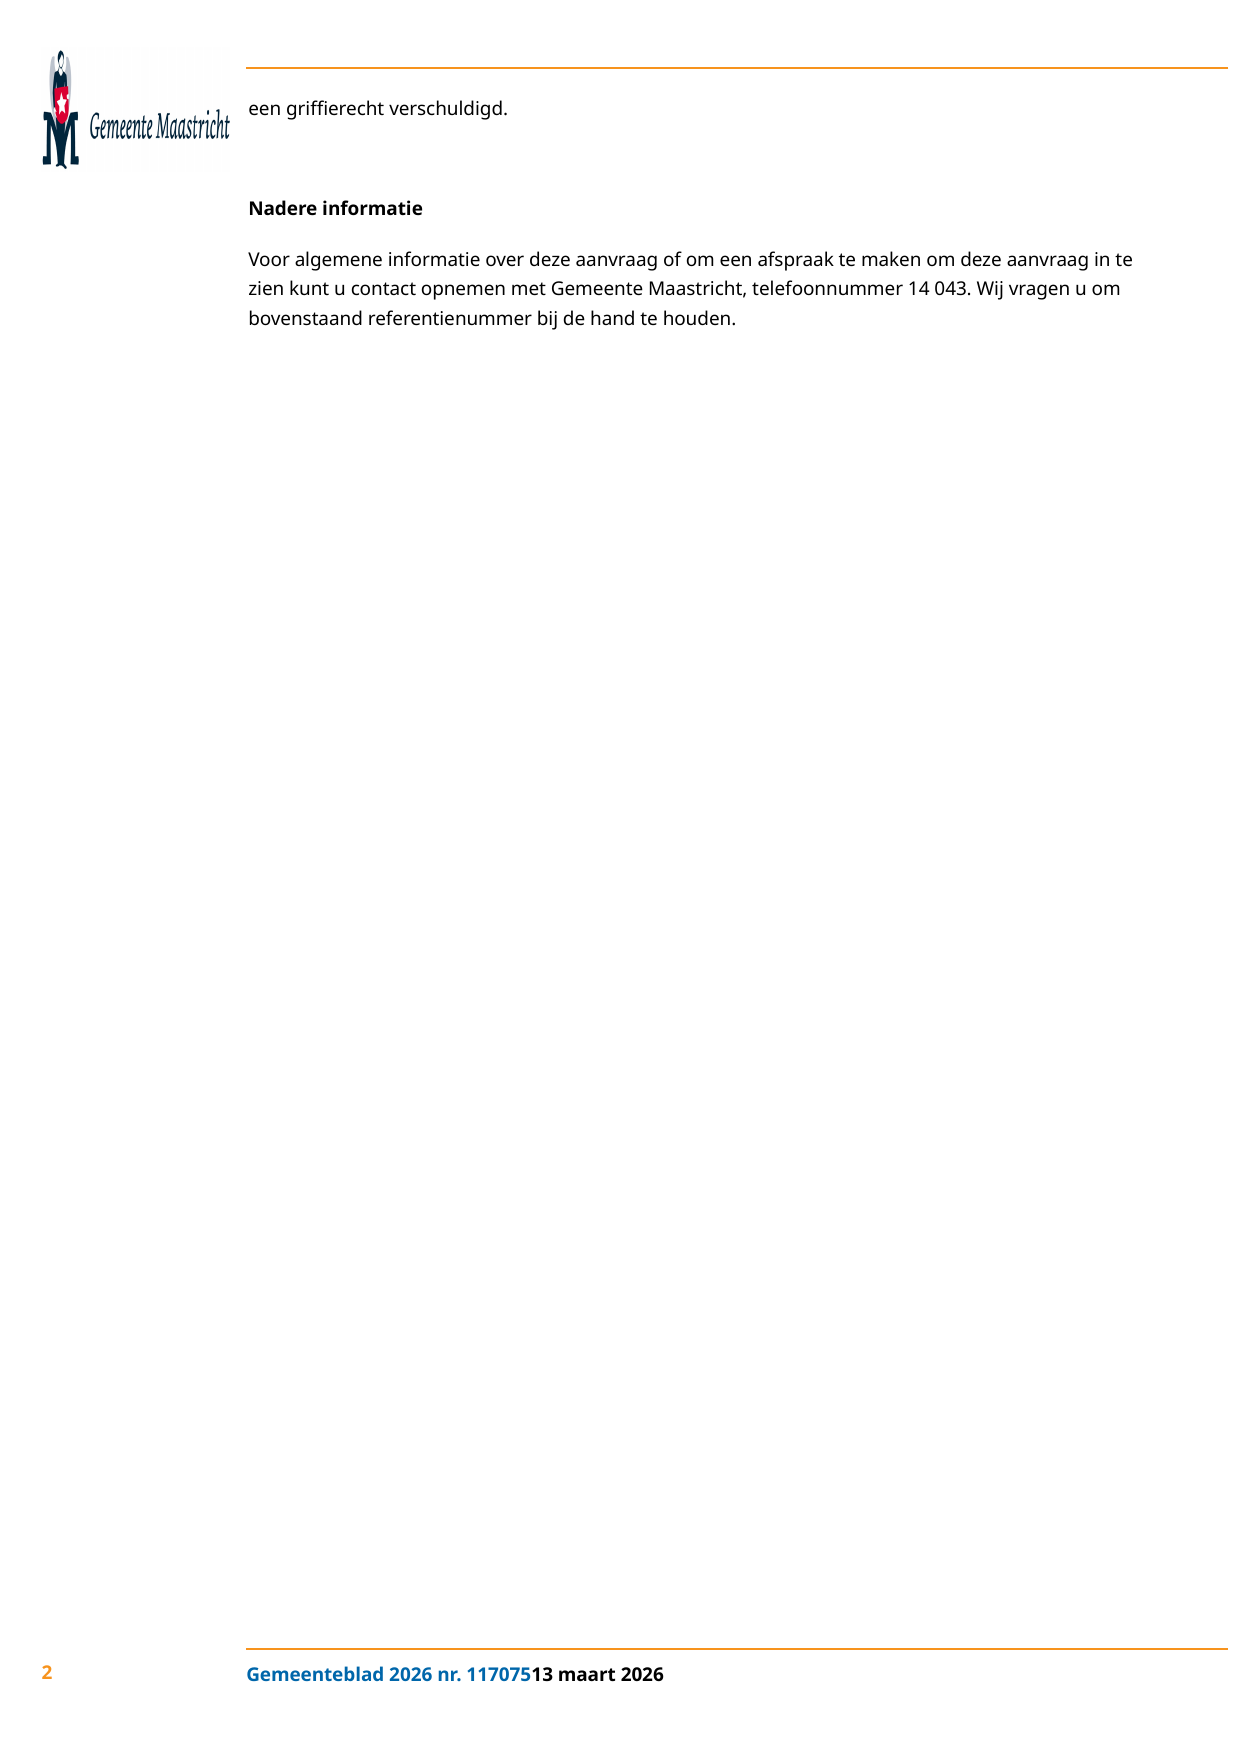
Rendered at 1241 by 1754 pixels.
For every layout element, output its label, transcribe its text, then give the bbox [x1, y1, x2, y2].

text een griffierecht verschuldigd. [248, 95, 1152, 121]
text Voor algemene informatie over deze aanvraag of om een afspraak te maken om deze aanvraag in te zien kunt u contact opnemen met Gemeente Maastricht, telefoonnummer 14 043. Wij vragen u om bovenstaand referentienummer bij de hand te houden. [248, 246, 1152, 331]
picture [41, 47, 231, 172]
text Nadere informatie [248, 196, 1152, 221]
